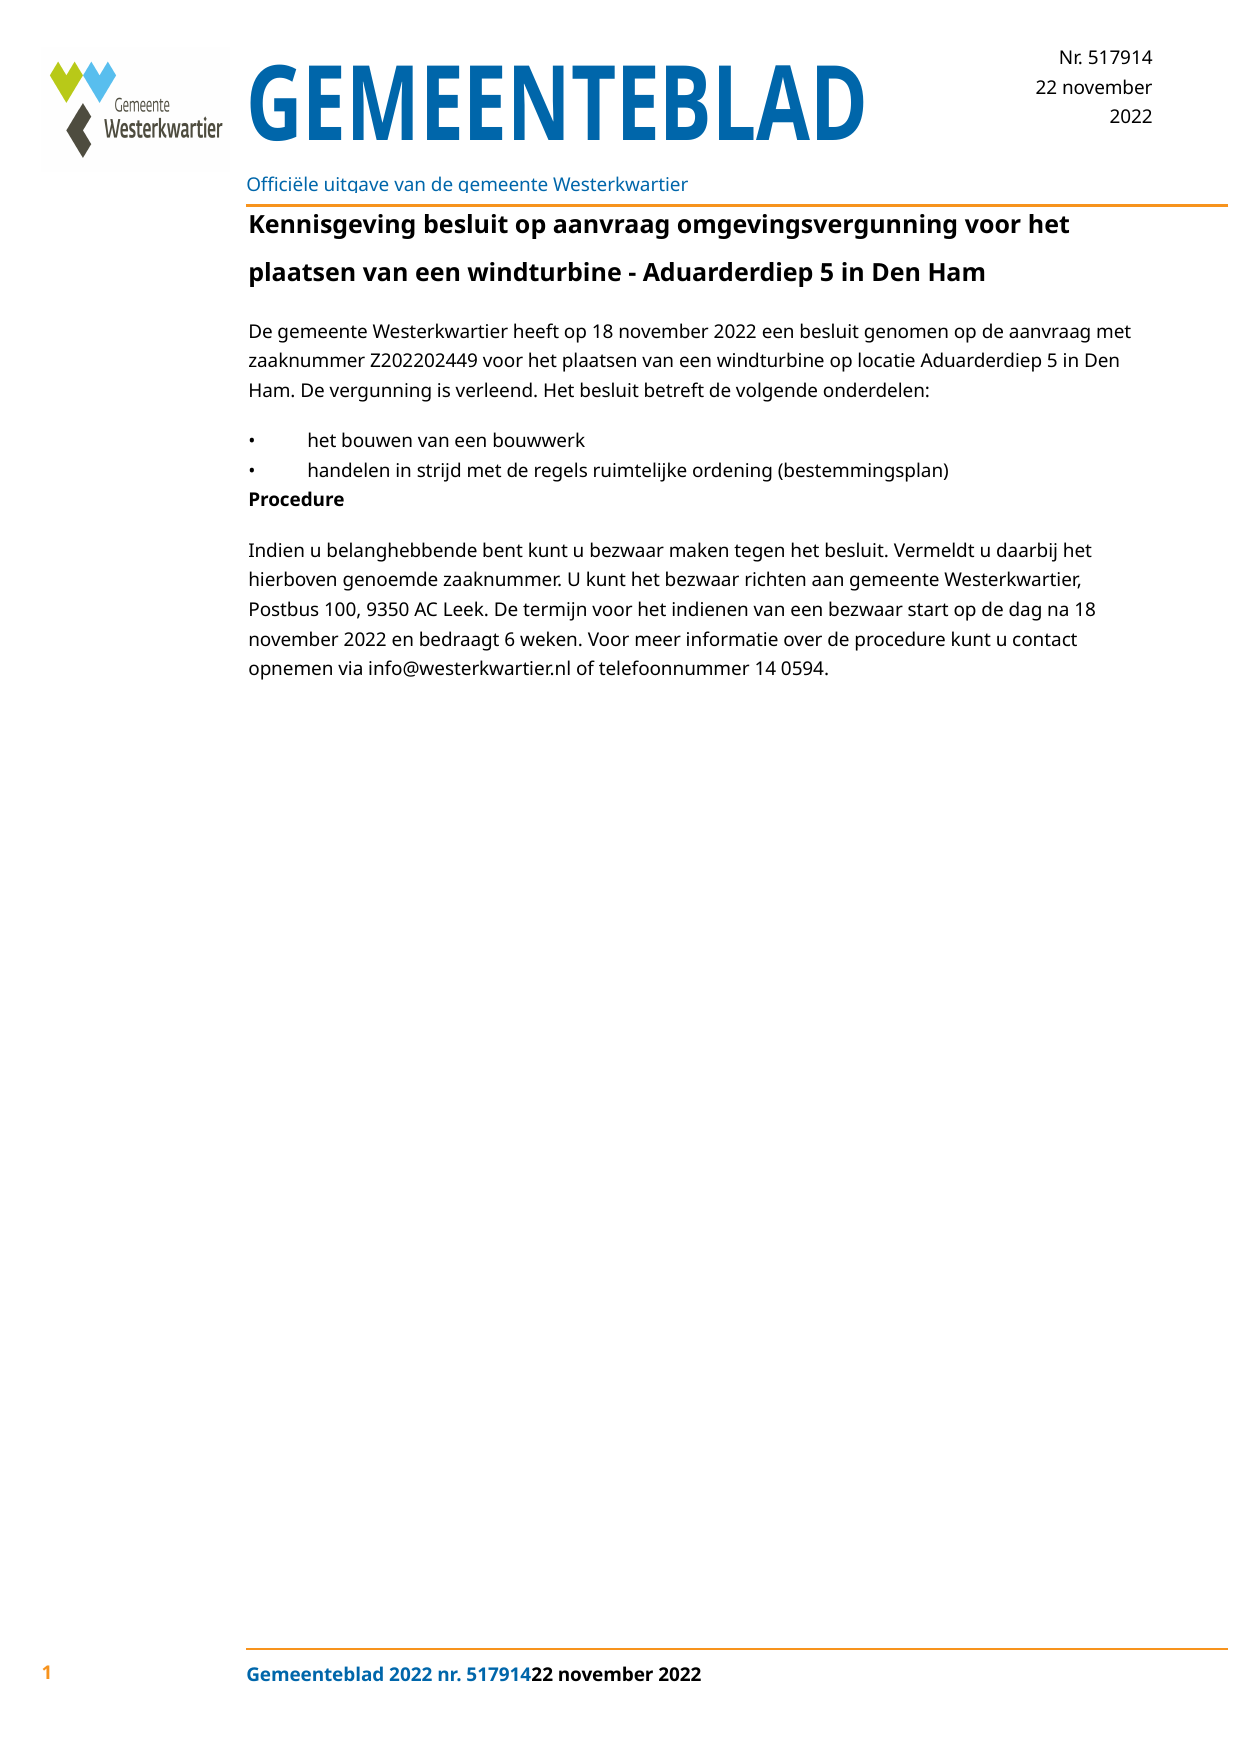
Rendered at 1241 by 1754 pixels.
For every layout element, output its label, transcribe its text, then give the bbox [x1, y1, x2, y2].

list handelen in strijd met de regels ruimtelijke ordening (bestemmingsplan) [248, 457, 1152, 483]
text Indien u belanghebbende bent kunt u bezwaar maken tegen het besluit. Vermeldt u daarbij het hierboven genoemde zaaknummer. U kunt het bezwaar richten aan gemeente Westerkwartier, Postbus 100, 9350 AC Leek. De termijn voor het indienen van een bezwaar start op de dag na 18 november 2022 en bedraagt 6 weken. Voor meer informatie over de procedure kunt u contact opnemen via info@westerkwartier.nl of telefoonnummer 14 0594. [248, 537, 1152, 681]
picture [41, 47, 231, 172]
text Procedure [248, 487, 1152, 512]
text De gemeente Westerkwartier heeft op 18 november 2022 een besluit genomen op de aanvraag met zaaknummer Z202202449 voor het plaatsen van een windturbine op locatie Aduarderdiep 5 in Den Ham. De vergunning is verleend. Het besluit betreft de volgende onderdelen: [248, 318, 1152, 403]
text Kennisgeving besluit op aanvraag omgevingsvergunning voor het plaatsen van een windturbine - Aduarderdiep 5 in Den Ham [248, 207, 1152, 288]
list het bouwen van een bouwwerk [248, 427, 1152, 453]
